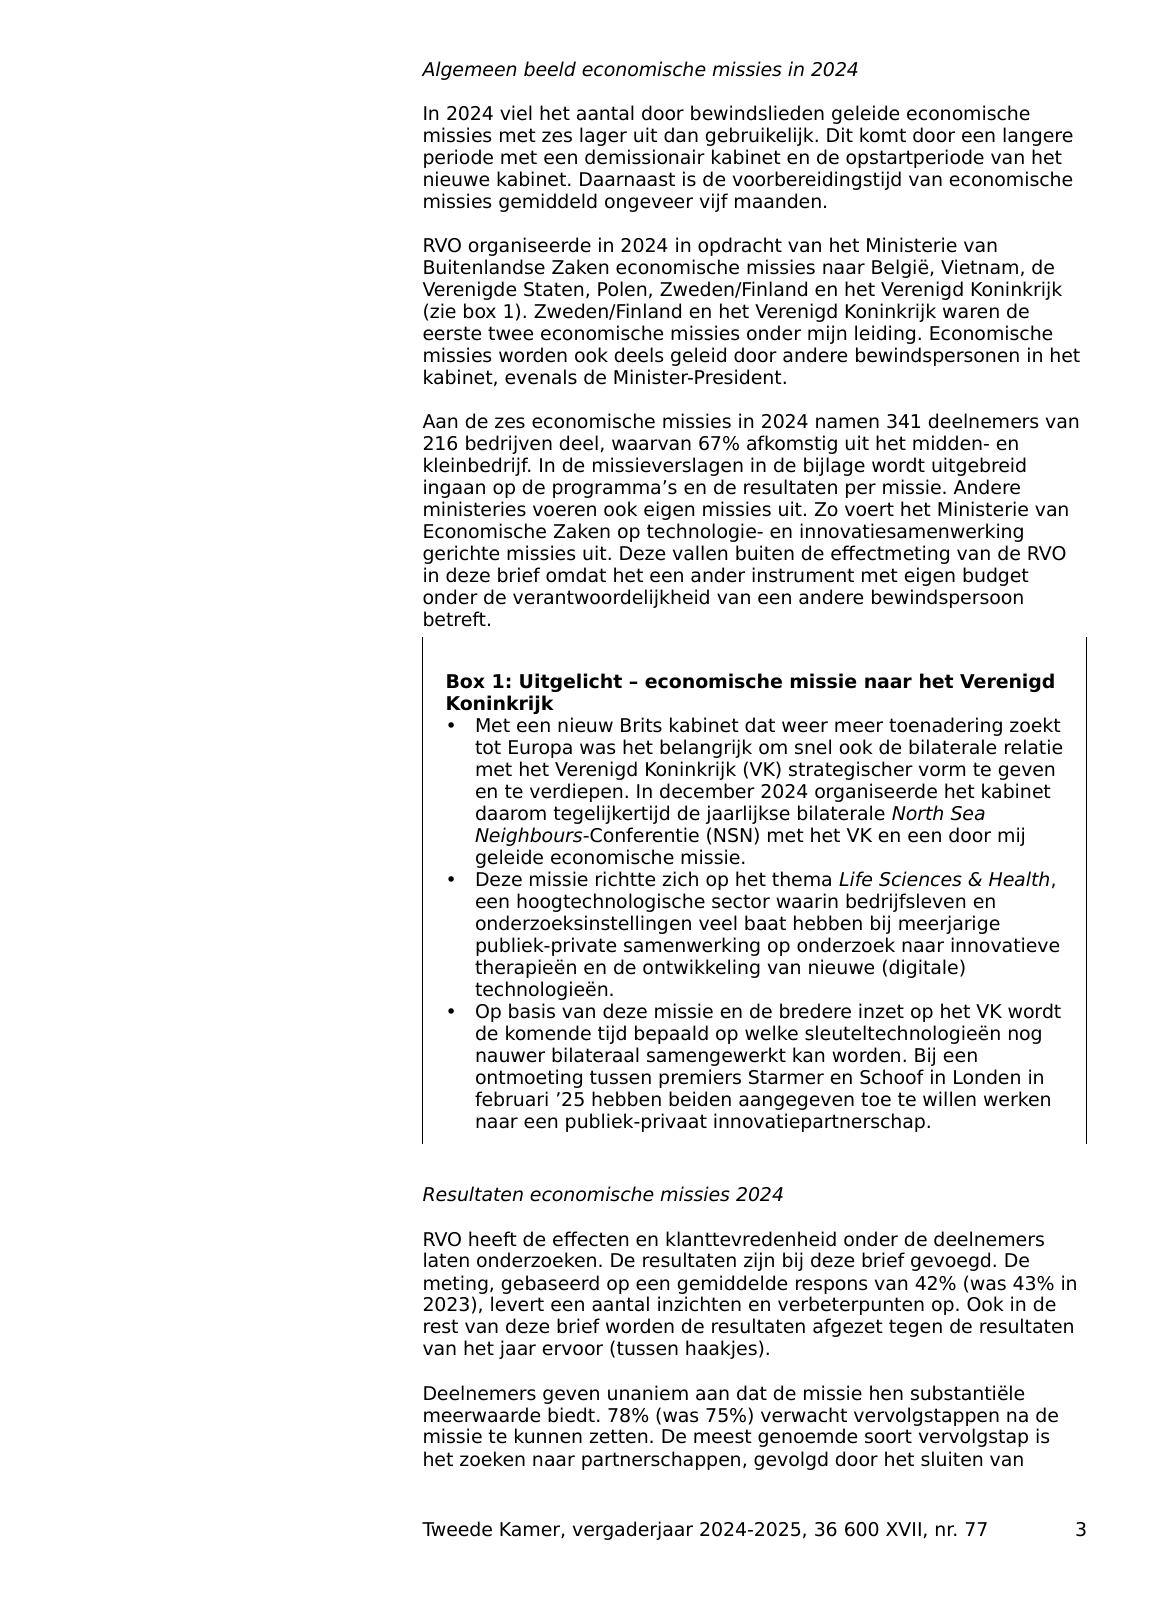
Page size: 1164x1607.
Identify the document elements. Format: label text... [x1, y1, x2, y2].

subtitle Resultaten economische missies 2024 [422, 1184, 1087, 1206]
text Aan de zes economische missies in 2024 namen 341 deelnemers van 216 bedrijven deel, waarvan 67% afkomstig uit het midden- en kleinbedrijf. In de missieverslagen in de bijlage wordt uitgebreid ingaan op de programma’s en de resultaten per missie. Andere ministeries voeren ook eigen missies uit. Zo voert het Ministerie van Economische Zaken op technologie- en innovatiesamenwerking gerichte missies uit. Deze vallen buiten de effectmeting van de RVO in deze brief omdat het een ander instrument met eigen budget onder de verantwoordelijkheid van een andere bewindspersoon betreft. [422, 411, 1087, 631]
text Deelnemers geven unaniem aan dat de missie hen substantiële meerwaarde biedt. 78% (was 75%) verwacht vervolgstappen na de missie te kunnen zetten. De meest genoemde soort vervolgstap is het zoeken naar partnerschappen, gevolgd door het sluiten van [422, 1382, 1087, 1470]
table_header Box 1: Uitgelicht – economische missie naar het Verenigd Koninkrijk • Met een nieuw Brits kabinet dat weer meer toenadering zoekt tot Europa was het belangrijk om snel ook de bilaterale relatie met het Verenigd Koninkrijk (VK) strategischer vorm te geven en te verdiepen. In december 2024 organiseerde het kabinet daarom tegelijkertijd de jaarlijkse bilaterale North Sea Neighbours-Conferentie (NSN) met het VK en een door mij geleide economische missie. • Deze missie richtte zich op het thema Life Sciences & Health, een hoogtechnologische sector waarin bedrijfsleven en onderzoeksinstellingen veel baat hebben bij meerjarige publiek-private samenwerking op onderzoek naar innovatieve therapieën en de ontwikkeling van nieuwe (digitale) technologieën. • Op basis van deze missie en de bredere inzet op het VK wordt de komende tijd bepaald op welke sleuteltechnologieën nog nauwer bilateraal samengewerkt kan worden. Bij een ontmoeting tussen premiers Starmer en Schoof in Londen in februari ’25 hebben beiden aangegeven toe te willen werken naar een publiek-privaat innovatiepartnerschap. [423, 637, 1086, 1144]
text RVO organiseerde in 2024 in opdracht van het Ministerie van Buitenlandse Zaken economische missies naar België, Vietnam, de Verenigde Staten, Polen, Zweden/Finland en het Verenigd Koninkrijk (zie box 1). Zweden/Finland en het Verenigd Koninkrijk waren de eerste twee economische missies onder mijn leiding. Economische missies worden ook deels geleid door andere bewindspersonen in het kabinet, evenals de Minister-President. [422, 235, 1087, 389]
subtitle Algemeen beeld economische missies in 2024 [422, 59, 1087, 81]
text In 2024 viel het aantal door bewindslieden geleide economische missies met zes lager uit dan gebruikelijk. Dit komt door een langere periode met een demissionair kabinet en de opstartperiode van het nieuwe kabinet. Daarnaast is de voorbereidingstijd van economische missies gemiddeld ongeveer vijf maanden. [422, 103, 1087, 213]
text RVO heeft de effecten en klanttevredenheid onder de deelnemers laten onderzoeken. De resultaten zijn bij deze brief gevoegd. De meting, gebaseerd op een gemiddelde respons van 42% (was 43% in 2023), levert een aantal inzichten en verbeterpunten op. Ook in de rest van deze brief worden de resultaten afgezet tegen de resultaten van het jaar ervoor (tussen haakjes). [422, 1228, 1087, 1360]
